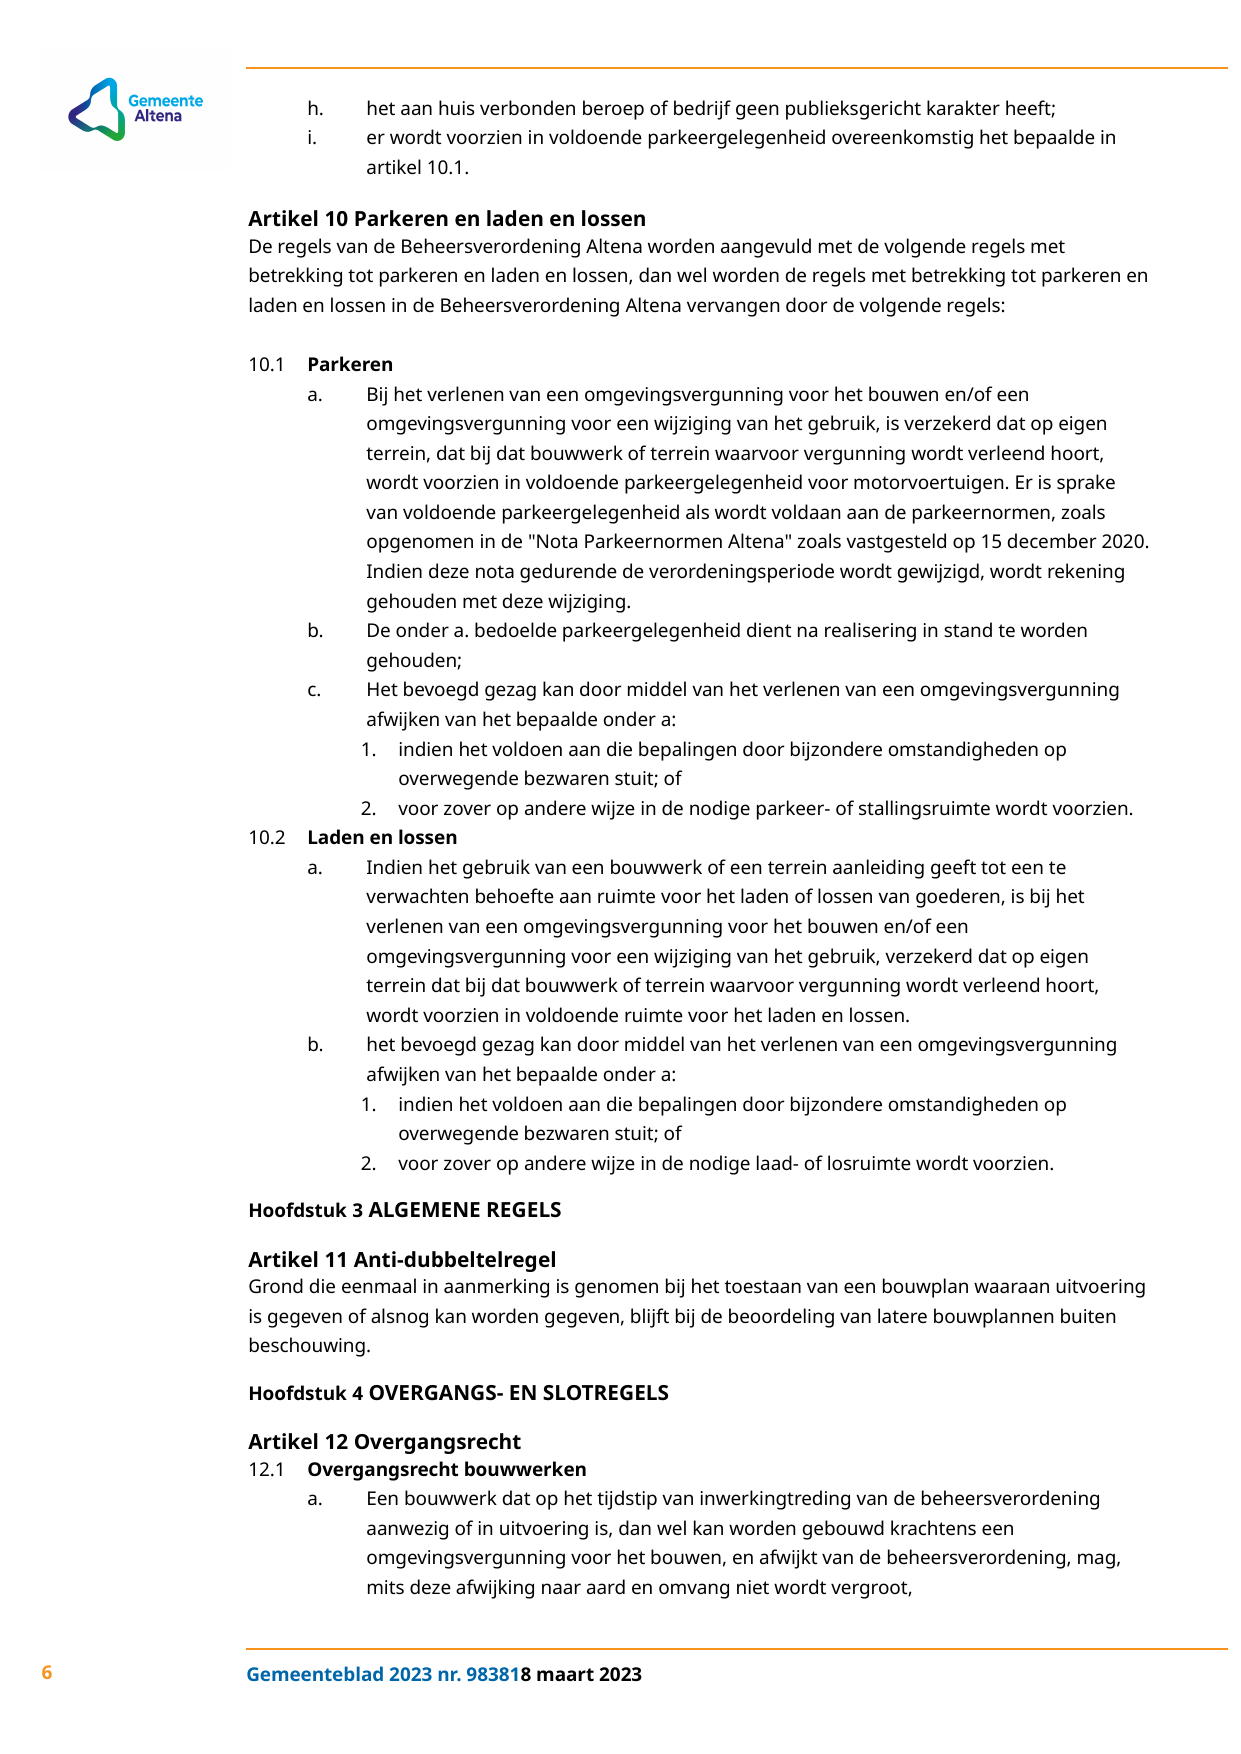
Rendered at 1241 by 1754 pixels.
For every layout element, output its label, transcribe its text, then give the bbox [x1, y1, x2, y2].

list voor zover op andere wijze in de nodige parkeer- of stallingsruimte wordt voorzien. [361, 795, 1152, 821]
list Bij het verlenen van een omgevingsvergunning voor het bouwen en/of een omgevingsvergunning voor een wijziging van het gebruik, is verzekerd dat op eigen terrein, dat bij dat bouwwerk of terrein waarvoor vergunning wordt verleend hoort, wordt voorzien in voldoende parkeergelegenheid voor motorvoertuigen. Er is sprake van voldoende parkeergelegenheid als wordt voldaan aan de parkeernormen, zoals opgenomen in de "Nota Parkeernormen Altena" zoals vastgesteld op 15 december 2020. Indien deze nota gedurende de verordeningsperiode wordt gewijzigd, wordt rekening gehouden met deze wijziging. [307, 381, 1152, 613]
text Grond die eenmaal in aanmerking is genomen bij het toestaan van een bouwplan waaraan uitvoering is gegeven of alsnog kan worden gegeven, blijft bij de beoordeling van latere bouwplannen buiten beschouwing. [248, 1273, 1152, 1358]
list Het bevoegd gezag kan door middel van het verlenen van een omgevingsvergunning afwijken van het bepaalde onder a: [307, 677, 1152, 732]
list Parkeren [248, 351, 1152, 377]
text Hoofdstuk 4 OVERGANGS- EN SLOTREGELS [248, 1378, 1152, 1406]
text Hoofdstuk 3 ALGEMENE REGELS [248, 1196, 1152, 1224]
text Artikel 11 Anti-dubbeltelregel [248, 1245, 1152, 1273]
text De regels van de Beheersverordening Altena worden aangevuld met de volgende regels met betrekking tot parkeren en laden en lossen, dan wel worden de regels met betrekking tot parkeren en laden en lossen in de Beheersverordening Altena vervangen door de volgende regels: [248, 233, 1152, 318]
text Artikel 12 Overgangsrecht [248, 1427, 1152, 1456]
list het bevoegd gezag kan door middel van het verlenen van een omgevingsvergunning afwijken van het bepaalde onder a: [307, 1032, 1152, 1087]
list Overgangsrecht bouwwerken [248, 1456, 1152, 1481]
list indien het voldoen aan die bepalingen door bijzondere omstandigheden op overwegende bezwaren stuit; of [361, 1091, 1152, 1146]
list voor zover op andere wijze in de nodige laad- of losruimte wordt voorzien. [361, 1150, 1152, 1176]
list het aan huis verbonden beroep of bedrijf geen publieksgericht karakter heeft; [307, 95, 1152, 121]
picture [41, 47, 231, 172]
list Een bouwwerk dat op het tijdstip van inwerkingtreding van de beheersverordening aanwezig of in uitvoering is, dan wel kan worden gebouwd krachtens een omgevingsvergunning voor het bouwen, en afwijkt van de beheersverordening, mag, mits deze afwijking naar aard en omvang niet wordt vergroot, [307, 1485, 1152, 1600]
text Artikel 10 Parkeren en laden en lossen [248, 204, 1152, 233]
list indien het voldoen aan die bepalingen door bijzondere omstandigheden op overwegende bezwaren stuit; of [361, 736, 1152, 791]
list Laden en lossen [248, 824, 1152, 850]
list De onder a. bedoelde parkeergelegenheid dient na realisering in stand te worden gehouden; [307, 617, 1152, 673]
list Indien het gebruik van een bouwwerk of een terrein aanleiding geeft tot een te verwachten behoefte aan ruimte voor het laden of lossen van goederen, is bij het verlenen van een omgevingsvergunning voor het bouwen en/of een omgevingsvergunning voor een wijziging van het gebruik, verzekerd dat op eigen terrein dat bij dat bouwwerk of terrein waarvoor vergunning wordt verleend hoort, wordt voorzien in voldoende ruimte voor het laden en lossen. [307, 854, 1152, 1028]
list er wordt voorzien in voldoende parkeergelegenheid overeenkomstig het bepaalde in artikel 10.1. [307, 124, 1152, 180]
